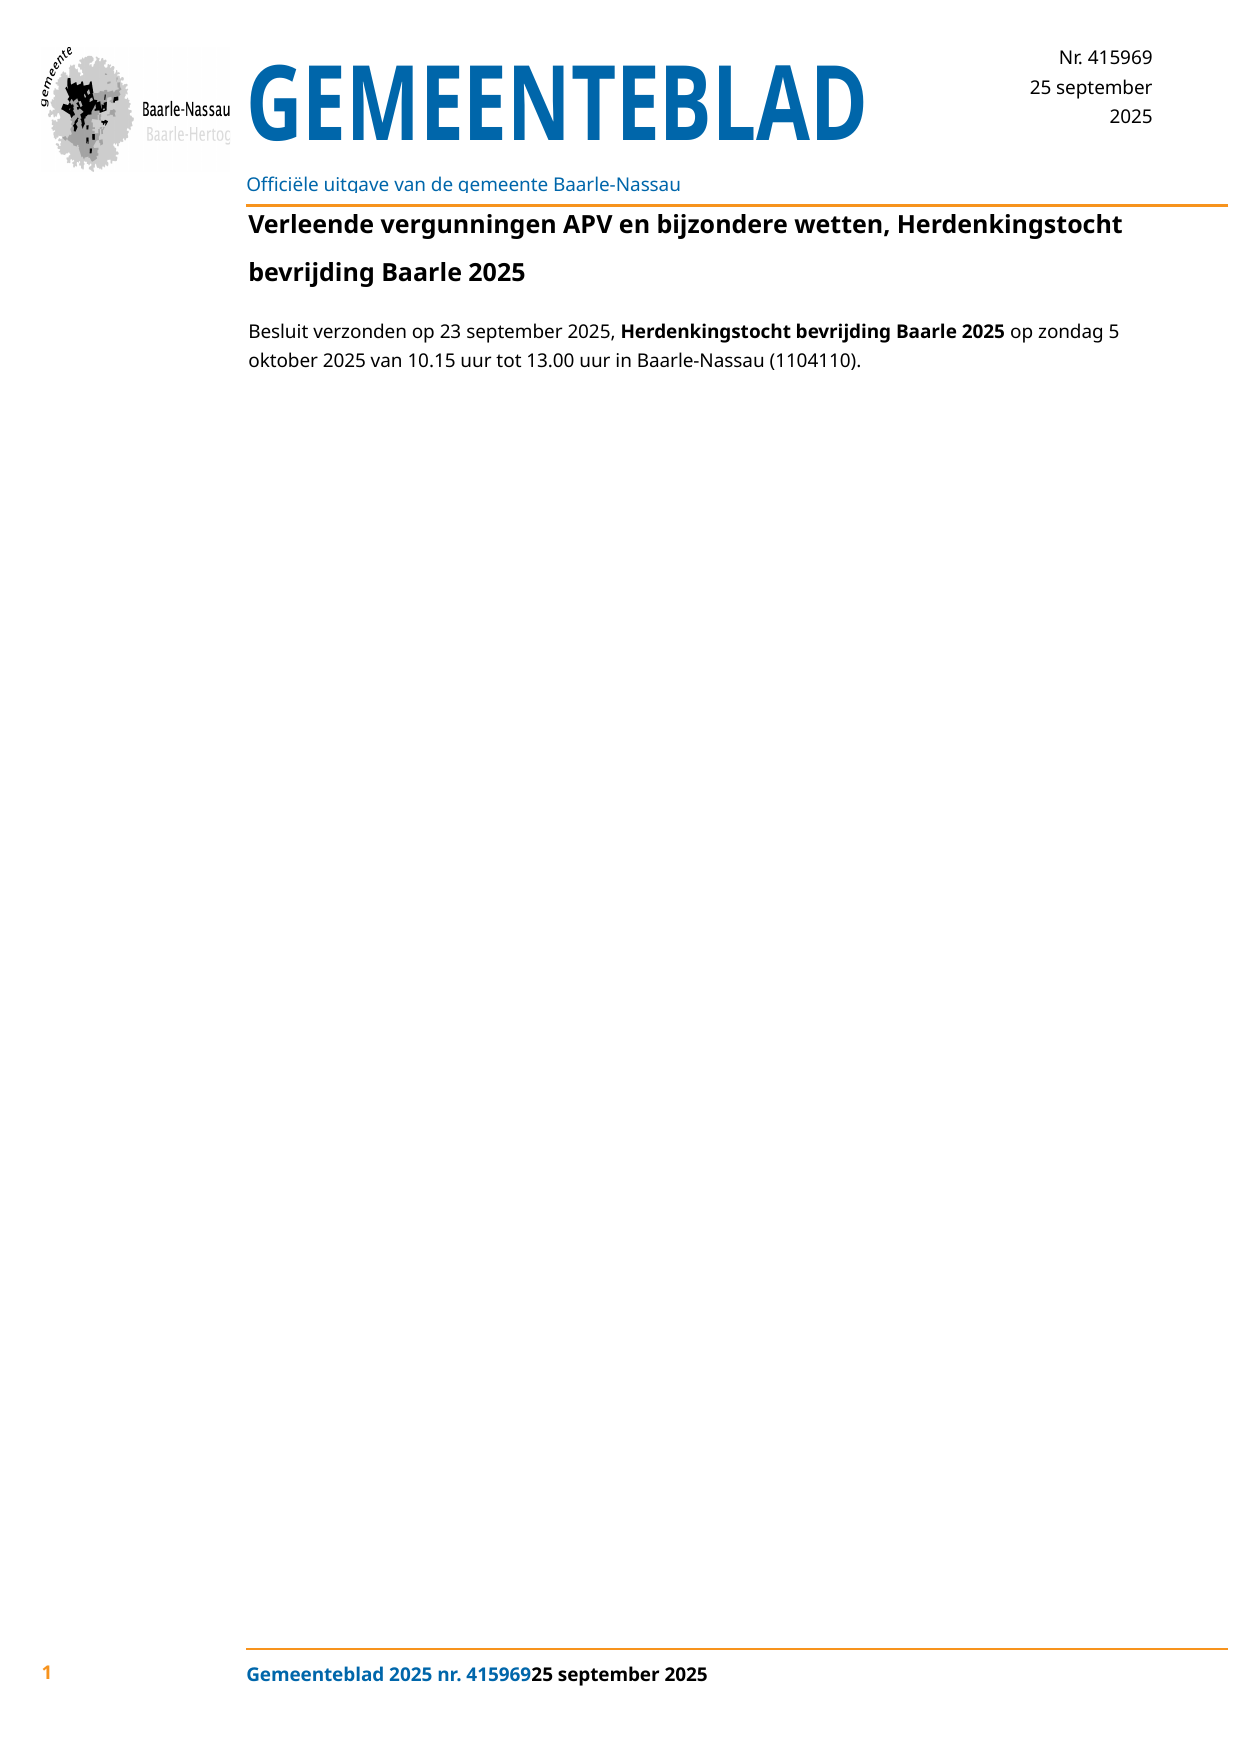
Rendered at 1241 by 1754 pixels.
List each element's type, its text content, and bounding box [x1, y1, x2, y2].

picture [41, 47, 231, 172]
text Verleende vergunningen APV en bijzondere wetten, Herdenkingstocht bevrijding Baarle 2025 [248, 207, 1152, 288]
text Besluit verzonden op 23 september 2025, Herdenkingstocht bevrijding Baarle 2025 op zondag 5 oktober 2025 van 10.15 uur tot 13.00 uur in Baarle-Nassau (1104110). [248, 318, 1152, 373]
